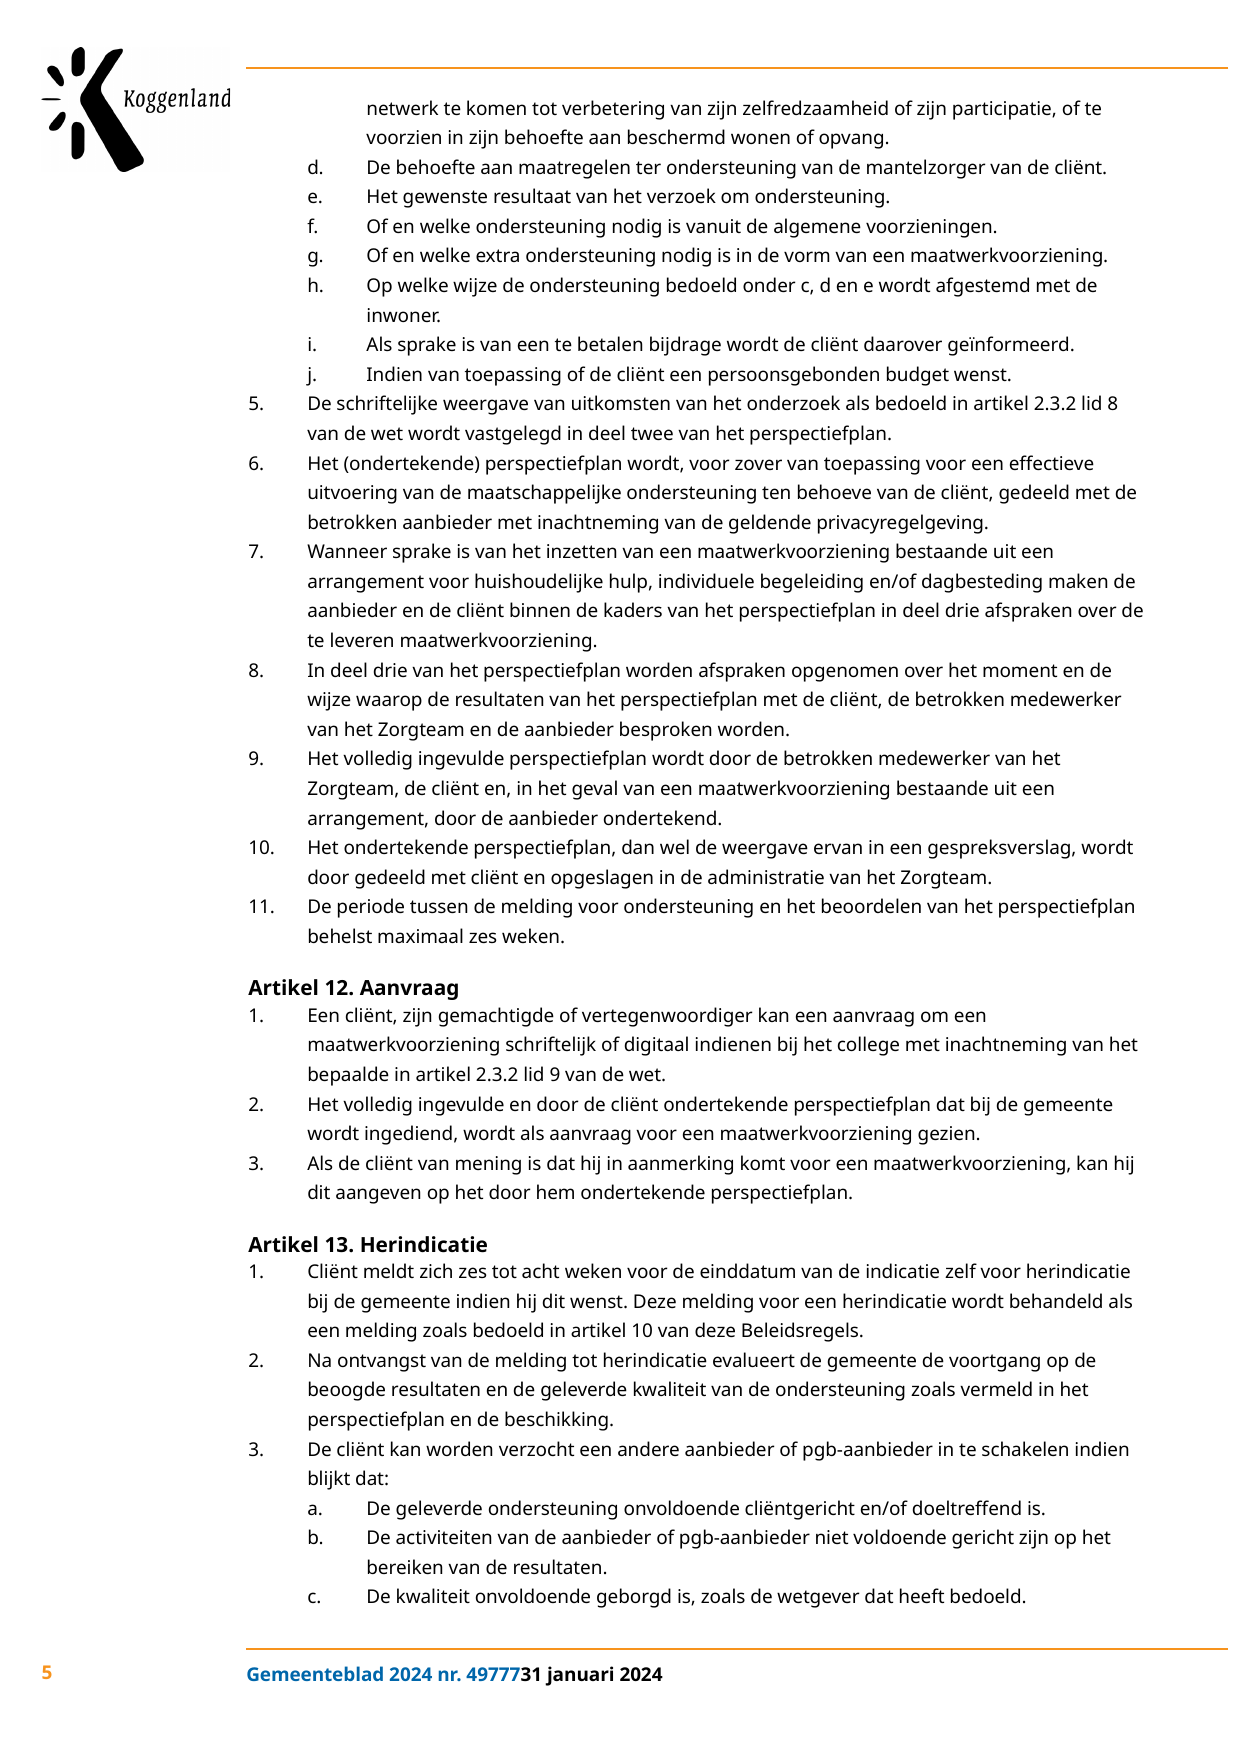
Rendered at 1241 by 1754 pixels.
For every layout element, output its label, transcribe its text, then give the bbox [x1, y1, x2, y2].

list Na ontvangst van de melding tot herindicatie evalueert de gemeente de voortgang op de beoogde resultaten en de geleverde kwaliteit van de ondersteuning zoals vermeld in het perspectiefplan en de beschikking. [248, 1347, 1152, 1432]
list De cliënt kan worden verzocht een andere aanbieder of pgb-aanbieder in te schakelen indien blijkt dat: [248, 1436, 1152, 1491]
list De schriftelijke weergave van uitkomsten van het onderzoek als bedoeld in artikel 2.3.2 lid 8 van de wet wordt vastgelegd in deel twee van het perspectiefplan. [248, 391, 1152, 446]
picture [41, 47, 231, 172]
text Artikel 12. Aanvraag [248, 973, 1152, 1002]
list De geleverde ondersteuning onvoldoende cliëntgericht en/of doeltreffend is. [307, 1495, 1152, 1521]
list De kwaliteit onvoldoende geborgd is, zoals de wetgever dat heeft bedoeld. [307, 1584, 1152, 1609]
list Cliënt meldt zich zes tot acht weken voor de einddatum van de indicatie zelf voor herindicatie bij de gemeente indien hij dit wenst. Deze melding voor een herindicatie wordt behandeld als een melding zoals bedoeld in artikel 10 van deze Beleidsregels. [248, 1258, 1152, 1343]
text Artikel 13. Herindicatie [248, 1230, 1152, 1258]
list Op welke wijze de ondersteuning bedoeld onder c, d en e wordt afgestemd met de inwoner. [307, 272, 1152, 328]
list Of en welke ondersteuning nodig is vanuit de algemene voorzieningen. [307, 213, 1152, 239]
list Het volledig ingevulde perspectiefplan wordt door de betrokken medewerker van het Zorgteam, de cliënt en, in het geval van een maatwerkvoorziening bestaande uit een arrangement, door de aanbieder ondertekend. [248, 746, 1152, 831]
list De activiteiten van de aanbieder of pgb-aanbieder niet voldoende gericht zijn op het bereiken van de resultaten. [307, 1524, 1152, 1580]
list Het (ondertekende) perspectiefplan wordt, voor zover van toepassing voor een effectieve uitvoering van de maatschappelijke ondersteuning ten behoeve van de cliënt, gedeeld met de betrokken aanbieder met inachtneming van de geldende privacyregelgeving. [248, 450, 1152, 535]
list Het volledig ingevulde en door de cliënt ondertekende perspectiefplan dat bij de gemeente wordt ingediend, wordt als aanvraag voor een maatwerkvoorziening gezien. [248, 1091, 1152, 1146]
list Een cliënt, zijn gemachtigde of vertegenwoordiger kan een aanvraag om een maatwerkvoorziening schriftelijk of digitaal indienen bij het college met inachtneming van het bepaalde in artikel 2.3.2 lid 9 van de wet. [248, 1002, 1152, 1087]
list Of en welke extra ondersteuning nodig is in de vorm van een maatwerkvoorziening. [307, 243, 1152, 268]
list Als sprake is van een te betalen bijdrage wordt de cliënt daarover geïnformeerd. [307, 331, 1152, 357]
list De behoefte aan maatregelen ter ondersteuning van de mantelzorger van de cliënt. [307, 154, 1152, 180]
list In deel drie van het perspectiefplan worden afspraken opgenomen over het moment en de wijze waarop de resultaten van het perspectiefplan met de cliënt, de betrokken medewerker van het Zorgteam en de aanbieder besproken worden. [248, 657, 1152, 742]
list De periode tussen de melding voor ondersteuning en het beoordelen van het perspectiefplan behelst maximaal zes weken. [248, 893, 1152, 949]
list Als de cliënt van mening is dat hij in aanmerking komt voor een maatwerkvoorziening, kan hij dit aangeven op het door hem ondertekende perspectiefplan. [248, 1150, 1152, 1205]
list netwerk te komen tot verbetering van zijn zelfredzaamheid of zijn participatie, of te voorzien in zijn behoefte aan beschermd wonen of opvang. [307, 95, 1152, 150]
list Indien van toepassing of de cliënt een persoonsgebonden budget wenst. [307, 361, 1152, 387]
list Het ondertekende perspectiefplan, dan wel de weergave ervan in een gespreksverslag, wordt door gedeeld met cliënt en opgeslagen in de administratie van het Zorgteam. [248, 834, 1152, 890]
list Het gewenste resultaat van het verzoek om ondersteuning. [307, 183, 1152, 209]
list Wanneer sprake is van het inzetten van een maatwerkvoorziening bestaande uit een arrangement voor huishoudelijke hulp, individuele begeleiding en/of dagbesteding maken de aanbieder en de cliënt binnen de kaders van het perspectiefplan in deel drie afspraken over de te leveren maatwerkvoorziening. [248, 538, 1152, 653]
